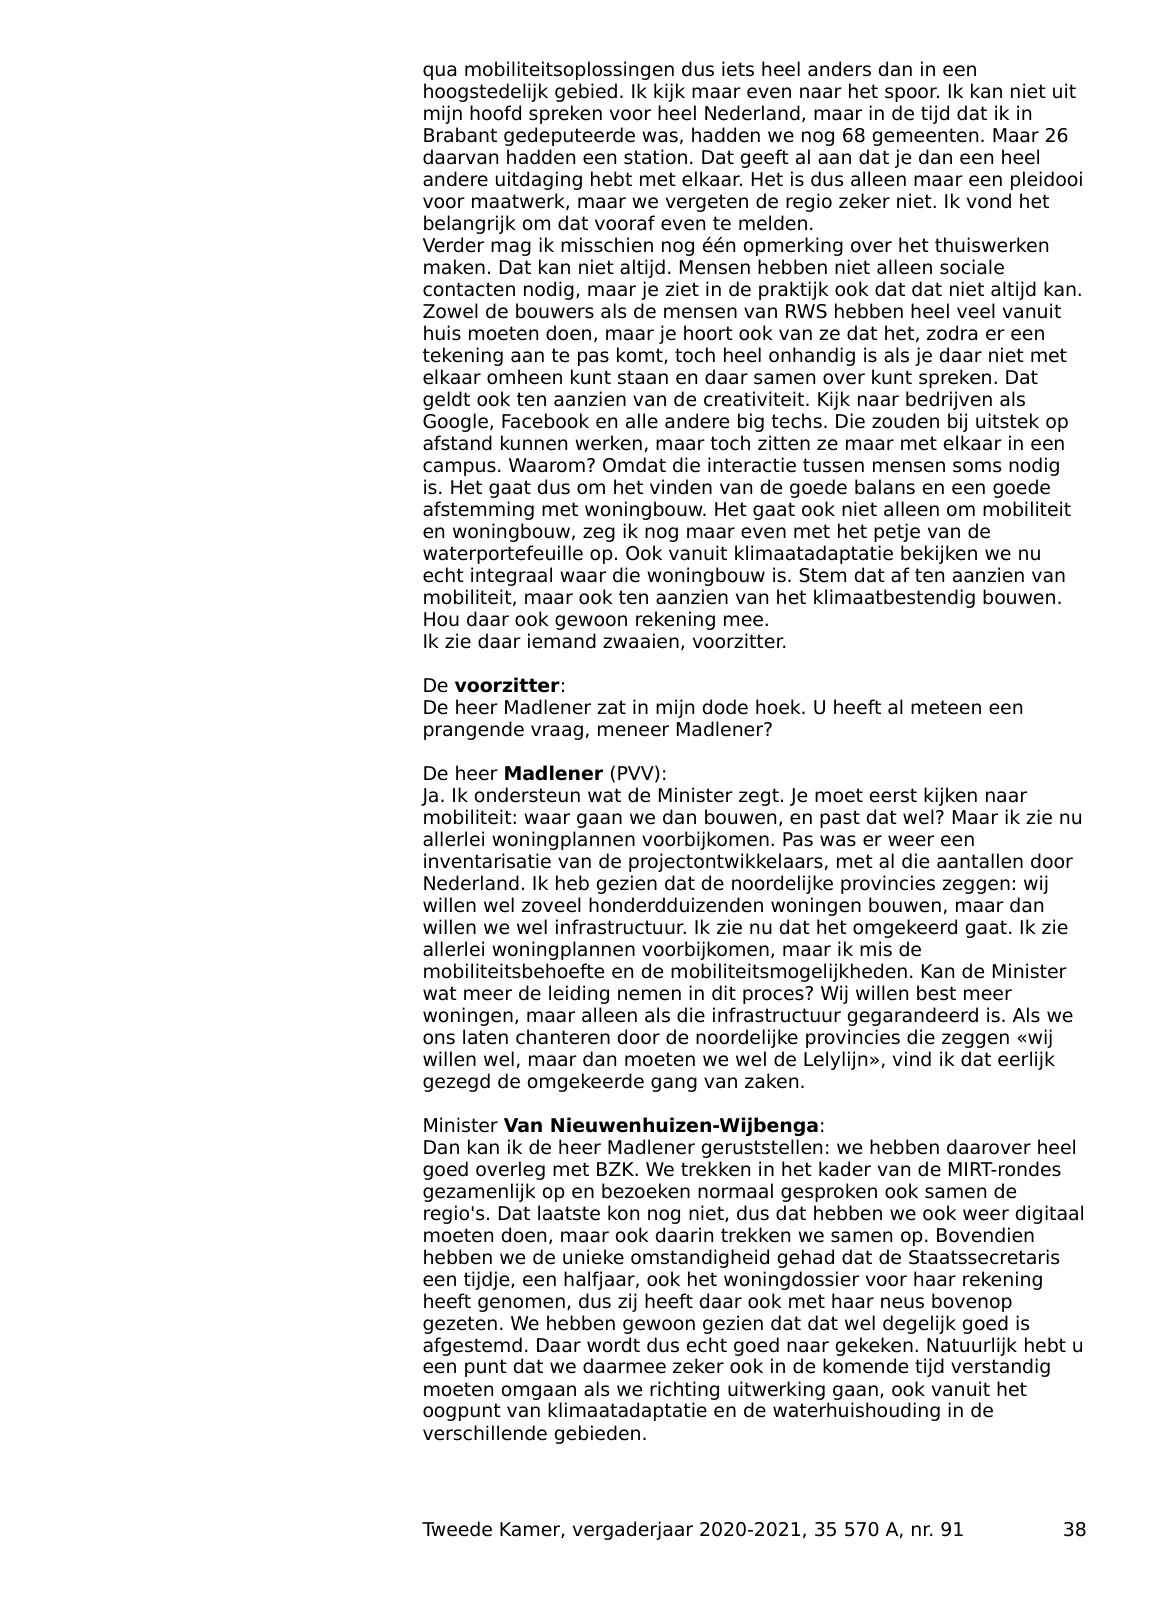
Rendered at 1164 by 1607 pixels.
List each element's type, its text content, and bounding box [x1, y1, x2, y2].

text Minister Van Nieuwenhuizen-Wijbenga: [422, 1115, 1087, 1137]
text De heer Madlener zat in mijn dode hoek. U heeft al meteen een prangende vraag, meneer Madlener? [422, 697, 1087, 741]
text De voorzitter: [422, 675, 1087, 697]
text qua mobiliteitsoplossingen dus iets heel anders dan in een hoogstedelijk gebied. Ik kijk maar even naar het spoor. Ik kan niet uit mijn hoofd spreken voor heel Nederland, maar in de tijd dat ik in Brabant gedeputeerde was, hadden we nog 68 gemeenten. Maar 26 daarvan hadden een station. Dat geeft al aan dat je dan een heel andere uitdaging hebt met elkaar. Het is dus alleen maar een pleidooi voor maatwerk, maar we vergeten de regio zeker niet. Ik vond het belangrijk om dat vooraf even te melden. [422, 59, 1087, 235]
text Dan kan ik de heer Madlener geruststellen: we hebben daarover heel goed overleg met BZK. We trekken in het kader van de MIRT-rondes gezamenlijk op en bezoeken normaal gesproken ook samen de regio's. Dat laatste kon nog niet, dus dat hebben we ook weer digitaal moeten doen, maar ook daarin trekken we samen op. Bovendien hebben we de unieke omstandigheid gehad dat de Staatssecretaris een tijdje, een halfjaar, ook het woningdossier voor haar rekening heeft genomen, dus zij heeft daar ook met haar neus bovenop gezeten. We hebben gewoon gezien dat dat wel degelijk goed is afgestemd. Daar wordt dus echt goed naar gekeken. Natuurlijk hebt u een punt dat we daarmee zeker ook in de komende tijd verstandig moeten omgaan als we richting uitwerking gaan, ook vanuit het oogpunt van klimaatadaptatie en de waterhuishouding in de verschillende gebieden. [422, 1137, 1087, 1444]
text De heer Madlener (PVV): [422, 763, 1087, 785]
text Ja. Ik ondersteun wat de Minister zegt. Je moet eerst kijken naar mobiliteit: waar gaan we dan bouwen, en past dat wel? Maar ik zie nu allerlei woningplannen voorbijkomen. Pas was er weer een inventarisatie van de projectontwikkelaars, met al die aantallen door Nederland. Ik heb gezien dat de noordelijke provincies zeggen: wij willen wel zoveel honderdduizenden woningen bouwen, maar dan willen we wel infrastructuur. Ik zie nu dat het omgekeerd gaat. Ik zie allerlei woningplannen voorbijkomen, maar ik mis de mobiliteitsbehoefte en de mobiliteitsmogelijkheden. Kan de Minister wat meer de leiding nemen in dit proces? Wij willen best meer woningen, maar alleen als die infrastructuur gegarandeerd is. Als we ons laten chanteren door de noordelijke provincies die zeggen «wij willen wel, maar dan moeten we wel de Lelylijn», vind ik dat eerlijk gezegd de omgekeerde gang van zaken. [422, 785, 1087, 1092]
text Ik zie daar iemand zwaaien, voorzitter. [422, 631, 1087, 652]
text Verder mag ik misschien nog één opmerking over het thuiswerken maken. Dat kan niet altijd. Mensen hebben niet alleen sociale contacten nodig, maar je ziet in de praktijk ook dat dat niet altijd kan. Zowel de bouwers als de mensen van RWS hebben heel veel vanuit huis moeten doen, maar je hoort ook van ze dat het, zodra er een tekening aan te pas komt, toch heel onhandig is als je daar niet met elkaar omheen kunt staan en daar samen over kunt spreken. Dat geldt ook ten aanzien van de creativiteit. Kijk naar bedrijven als Google, Facebook en alle andere big techs. Die zouden bij uitstek op afstand kunnen werken, maar toch zitten ze maar met elkaar in een campus. Waarom? Omdat die interactie tussen mensen soms nodig is. Het gaat dus om het vinden van de goede balans en een goede afstemming met woningbouw. Het gaat ook niet alleen om mobiliteit en woningbouw, zeg ik nog maar even met het petje van de waterportefeuille op. Ook vanuit klimaatadaptatie bekijken we nu echt integraal waar die woningbouw is. Stem dat af ten aanzien van mobiliteit, maar ook ten aanzien van het klimaatbestendig bouwen. Hou daar ook gewoon rekening mee. [422, 235, 1087, 631]
